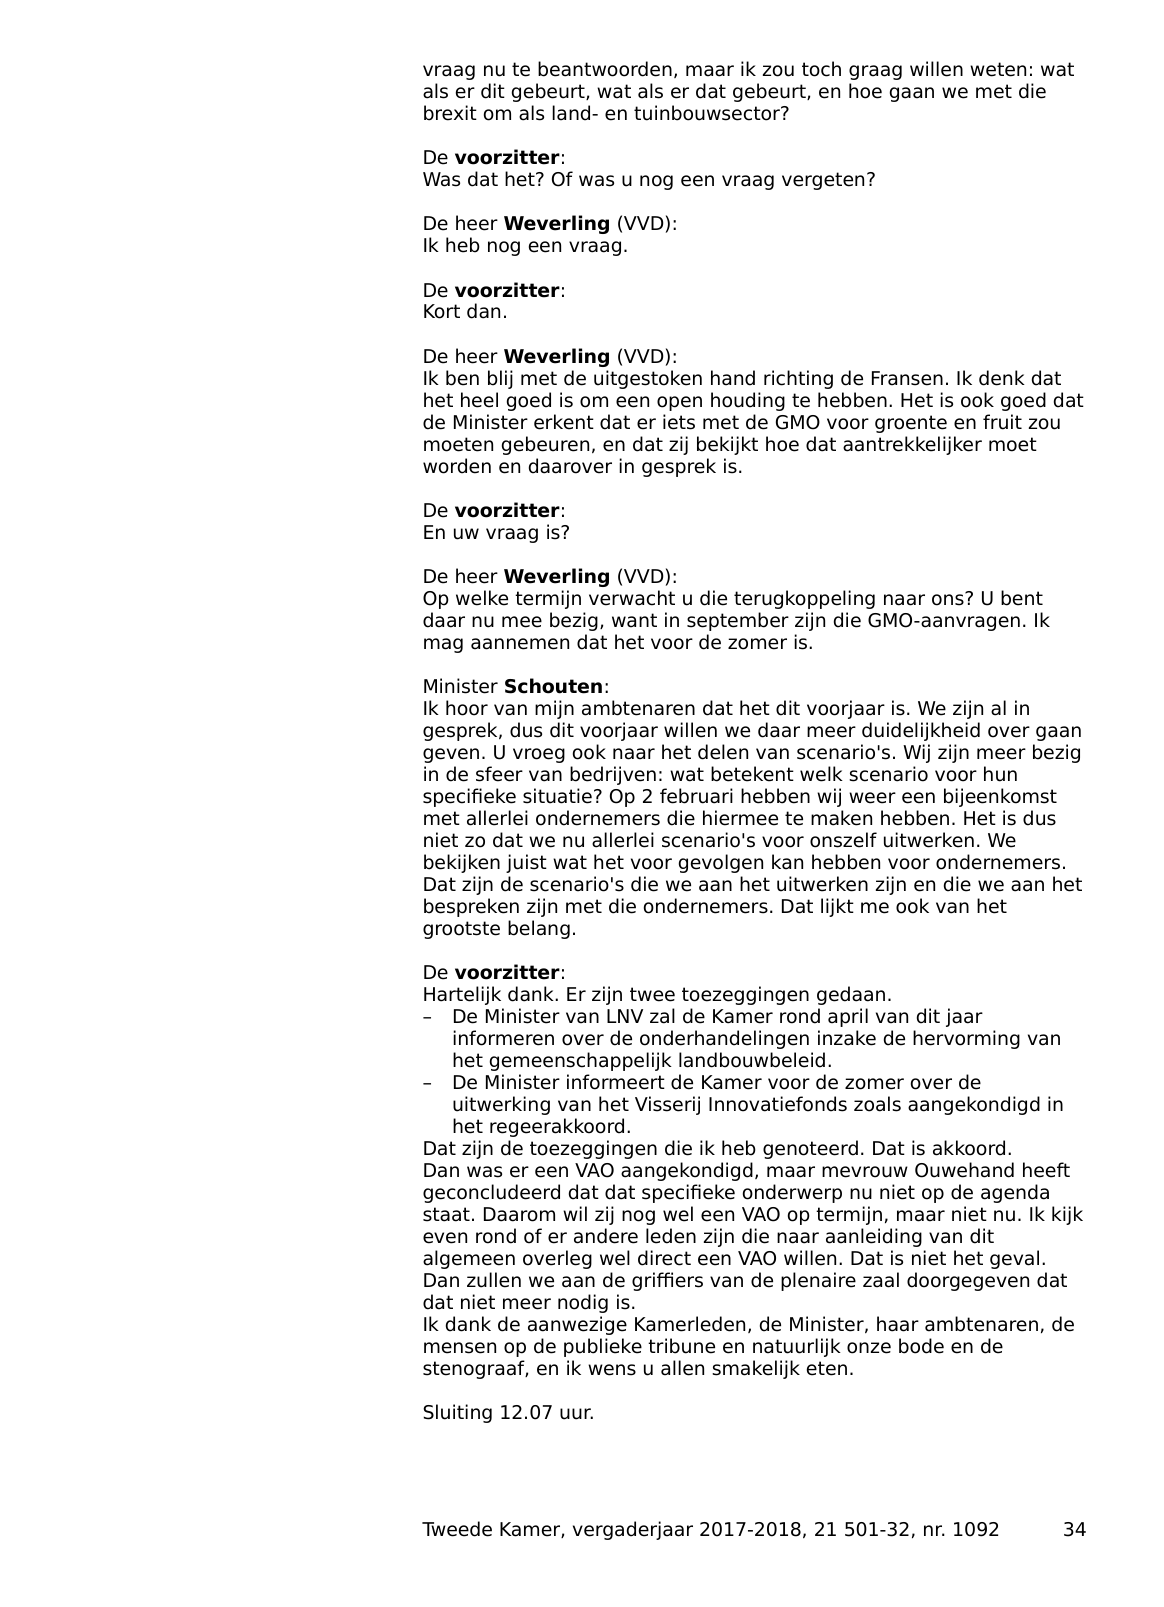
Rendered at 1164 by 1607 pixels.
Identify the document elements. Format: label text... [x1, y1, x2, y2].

text Ik hoor van mijn ambtenaren dat het dit voorjaar is. We zijn al in gesprek, dus dit voorjaar willen we daar meer duidelijkheid over gaan geven. U vroeg ook naar het delen van scenario's. Wij zijn meer bezig in de sfeer van bedrijven: wat betekent welk scenario voor hun specifieke situatie? Op 2 februari hebben wij weer een bijeenkomst met allerlei ondernemers die hiermee te maken hebben. Het is dus niet zo dat we nu allerlei scenario's voor onszelf uitwerken. We bekijken juist wat het voor gevolgen kan hebben voor ondernemers. Dat zijn de scenario's die we aan het uitwerken zijn en die we aan het bespreken zijn met die ondernemers. Dat lijkt me ook van het grootste belang. [422, 698, 1087, 940]
text De voorzitter: [422, 279, 1087, 301]
text Op welke termijn verwacht u die terugkoppeling naar ons? U bent daar nu mee bezig, want in september zijn die GMO-aanvragen. Ik mag aannemen dat het voor de zomer is. [422, 588, 1087, 654]
text Dan was er een VAO aangekondigd, maar mevrouw Ouwehand heeft geconcludeerd dat dat specifieke onderwerp nu niet op de agenda staat. Daarom wil zij nog wel een VAO op termijn, maar niet nu. Ik kijk even rond of er andere leden zijn die naar aanleiding van dit algemeen overleg wel direct een VAO willen. Dat is niet het geval. Dan zullen we aan de griffiers van de plenaire zaal doorgegeven dat dat niet meer nodig is. [422, 1160, 1087, 1313]
text vraag nu te beantwoorden, maar ik zou toch graag willen weten: wat als er dit gebeurt, wat als er dat gebeurt, en hoe gaan we met die brexit om als land- en tuinbouwsector? [422, 59, 1087, 125]
text – De Minister informeert de Kamer voor de zomer over de uitwerking van het Visserij Innovatiefonds zoals aangekondigd in het regeerakkoord. [422, 1072, 1087, 1138]
text Ik dank de aanwezige Kamerleden, de Minister, haar ambtenaren, de mensen op de publieke tribune en natuurlijk onze bode en de stenograaf, en ik wens u allen smakelijk eten. [422, 1313, 1087, 1379]
text En uw vraag is? [422, 522, 1087, 544]
text De heer Weverling (VVD): [422, 213, 1087, 235]
text Hartelijk dank. Er zijn twee toezeggingen gedaan. [422, 984, 1087, 1006]
text – De Minister van LNV zal de Kamer rond april van dit jaar informeren over de onderhandelingen inzake de hervorming van het gemeenschappelijk landbouwbeleid. [422, 1006, 1087, 1072]
text De voorzitter: [422, 147, 1087, 169]
text De heer Weverling (VVD): [422, 566, 1087, 588]
text De heer Weverling (VVD): [422, 346, 1087, 368]
text Was dat het? Of was u nog een vraag vergeten? [422, 169, 1087, 191]
text Dat zijn de toezeggingen die ik heb genoteerd. Dat is akkoord. [422, 1138, 1087, 1160]
text Ik heb nog een vraag. [422, 235, 1087, 257]
text Ik ben blij met de uitgestoken hand richting de Fransen. Ik denk dat het heel goed is om een open houding te hebben. Het is ook goed dat de Minister erkent dat er iets met de GMO voor groente en fruit zou moeten gebeuren, en dat zij bekijkt hoe dat aantrekkelijker moet worden en daarover in gesprek is. [422, 368, 1087, 477]
text Kort dan. [422, 301, 1087, 323]
text De voorzitter: [422, 962, 1087, 984]
text De voorzitter: [422, 500, 1087, 522]
text Minister Schouten: [422, 676, 1087, 698]
text Sluiting 12.07 uur. [422, 1402, 1087, 1424]
